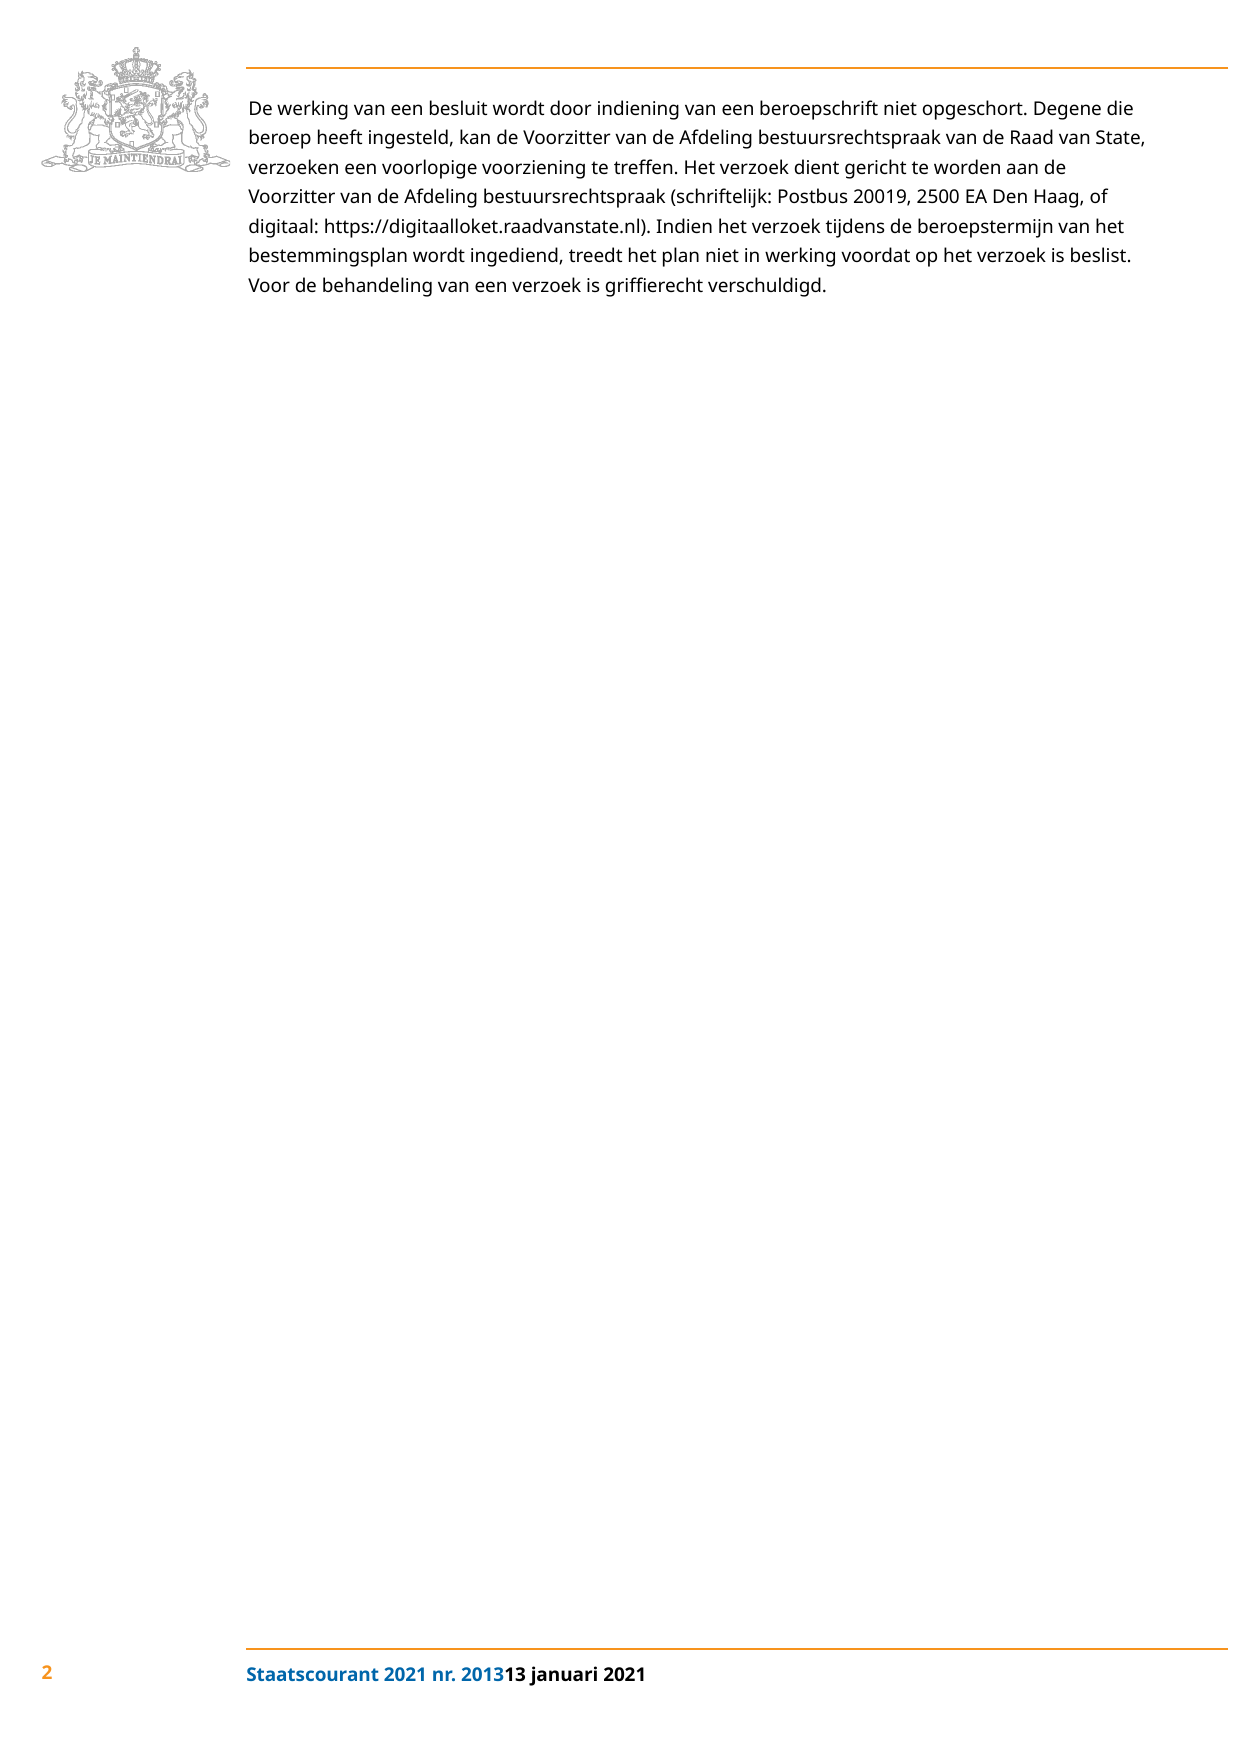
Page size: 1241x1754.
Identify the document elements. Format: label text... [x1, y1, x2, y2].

text De werking van een besluit wordt door indiening van een beroepschrift niet opgeschort. Degene die beroep heeft ingesteld, kan de Voorzitter van de Afdeling bestuursrechtspraak van de Raad van State, verzoeken een voorlopige voorziening te treffen. Het verzoek dient gericht te worden aan de Voorzitter van de Afdeling bestuursrechtspraak (schriftelijk: Postbus 20019, 2500 EA Den Haag, of digitaal: https://digitaalloket.raadvanstate.nl). Indien het verzoek tijdens de beroepstermijn van het bestemmingsplan wordt ingediend, treedt het plan niet in werking voordat op het verzoek is beslist. Voor de behandeling van een verzoek is griffierecht verschuldigd. [248, 95, 1152, 298]
picture [41, 47, 231, 172]
